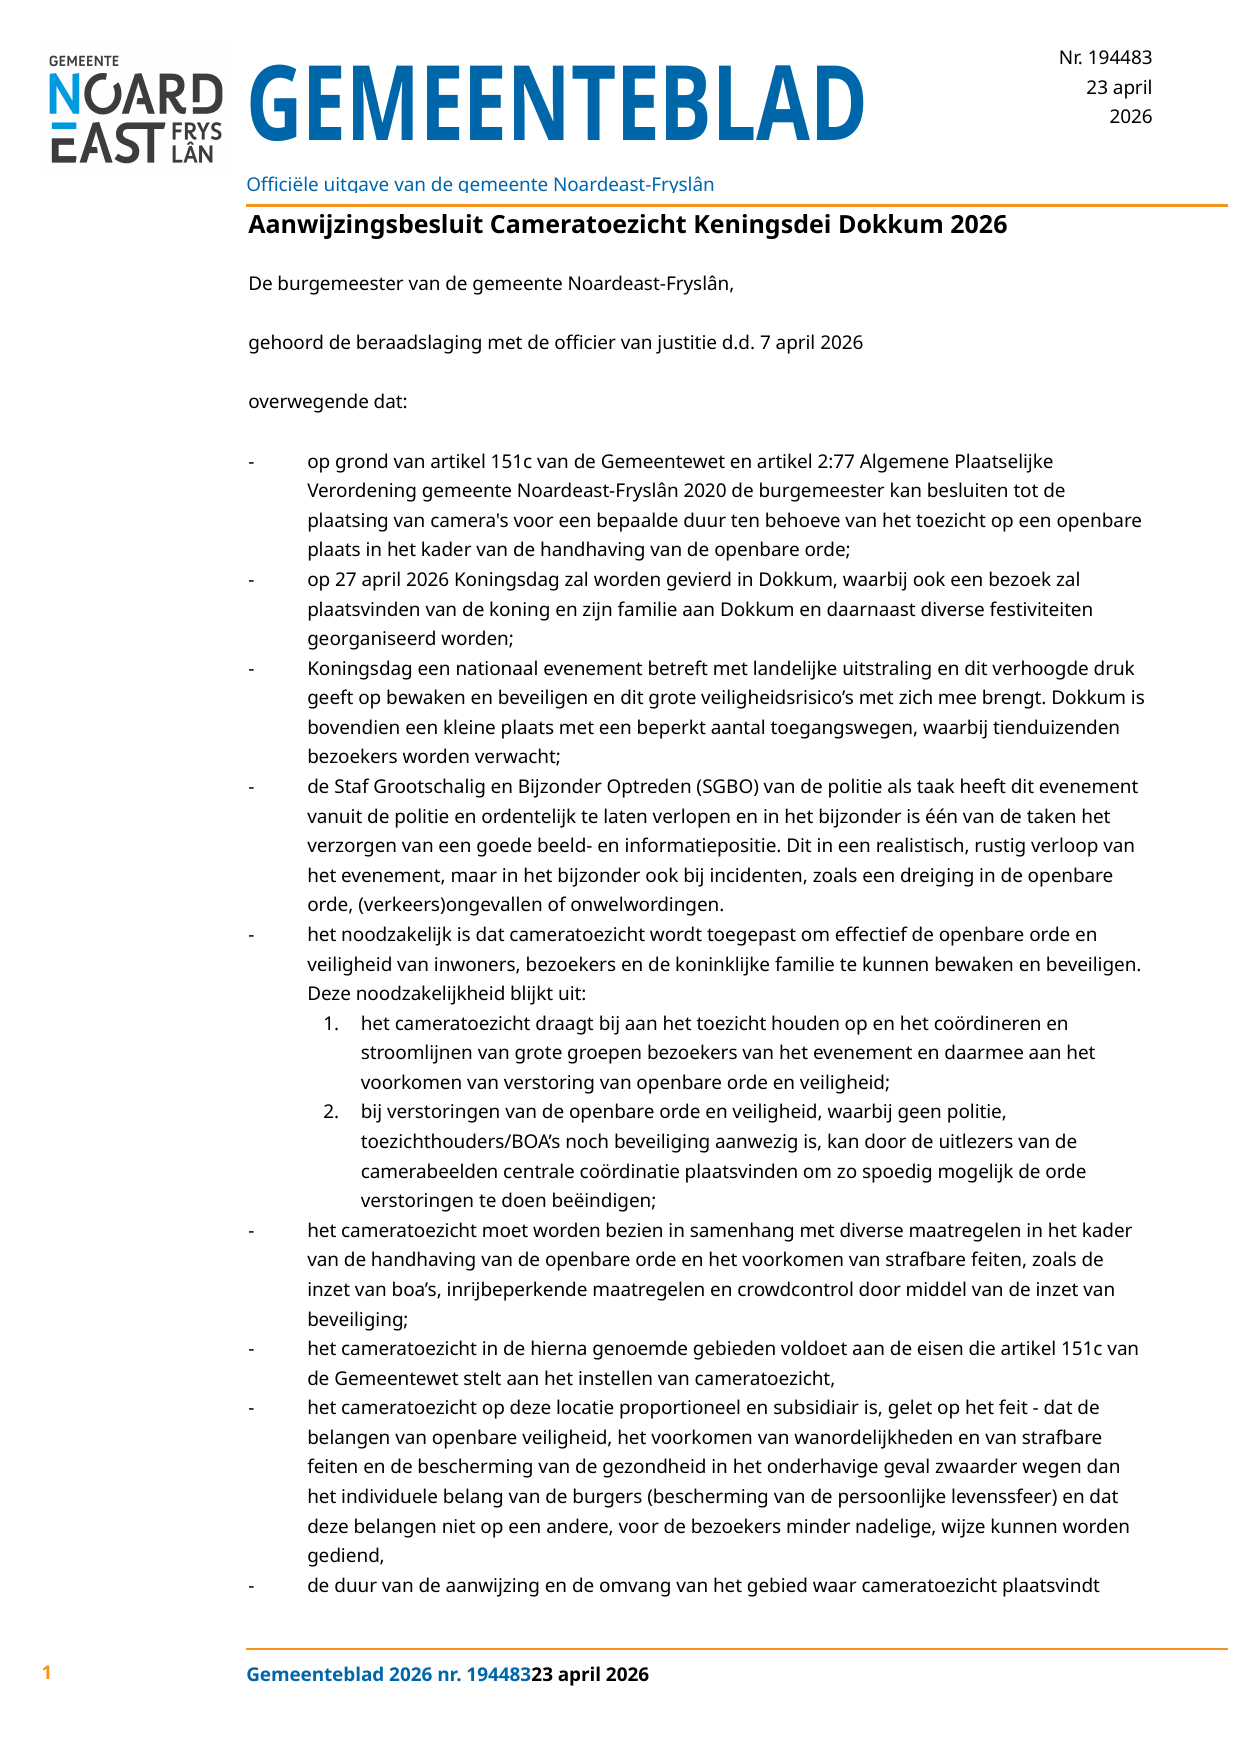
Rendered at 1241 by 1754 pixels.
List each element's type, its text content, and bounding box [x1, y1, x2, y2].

list het noodzakelijk is dat cameratoezicht wordt toegepast om effectief de openbare orde en veiligheid van inwoners, bezoekers en de koninklijke familie te kunnen bewaken en beveiligen. Deze noodzakelijkheid blijkt uit: [248, 921, 1152, 1006]
text De burgemeester van de gemeente Noardeast-Fryslân, [248, 270, 1152, 296]
list op grond van artikel 151c van de Gemeentewet en artikel 2:77 Algemene Plaatselijke Verordening gemeente Noardeast-Fryslân 2020 de burgemeester kan besluiten tot de plaatsing van camera's voor een bepaalde duur ten behoeve van het toezicht op een openbare plaats in het kader van de handhaving van de openbare orde; [248, 448, 1152, 562]
list het cameratoezicht moet worden bezien in samenhang met diverse maatregelen in het kader van de handhaving van de openbare orde en het voorkomen van strafbare feiten, zoals de inzet van boa’s, inrijbeperkende maatregelen en crowdcontrol door middel van de inzet van beveiliging; [248, 1217, 1152, 1331]
picture [41, 47, 231, 172]
list het cameratoezicht draagt bij aan het toezicht houden op en het coördineren en stroomlijnen van grote groepen bezoekers van het evenement en daarmee aan het voorkomen van verstoring van openbare orde en veiligheid; [323, 1010, 1152, 1095]
text Aanwijzingsbesluit Cameratoezicht Keningsdei Dokkum 2026 [248, 207, 1152, 241]
list het cameratoezicht in de hierna genoemde gebieden voldoet aan de eisen die artikel 151c van de Gemeentewet stelt aan het instellen van cameratoezicht, [248, 1335, 1152, 1391]
list de duur van de aanwijzing en de omvang van het gebied waar cameratoezicht plaatsvindt [248, 1572, 1152, 1598]
list bij verstoringen van de openbare orde en veiligheid, waarbij geen politie, toezichthouders/BOA’s noch beveiliging aanwezig is, kan door de uitlezers van de camerabeelden centrale coördinatie plaatsvinden om zo spoedig mogelijk de orde verstoringen te doen beëindigen; [323, 1099, 1152, 1213]
list het cameratoezicht op deze locatie proportioneel en subsidiair is, gelet op het feit - dat de belangen van openbare veiligheid, het voorkomen van wanordelijkheden en van strafbare feiten en de bescherming van de gezondheid in het onderhavige geval zwaarder wegen dan het individuele belang van de burgers (bescherming van de persoonlijke levenssfeer) en dat deze belangen niet op een andere, voor de bezoekers minder nadelige, wijze kunnen worden gediend, [248, 1394, 1152, 1568]
text overwegende dat: [248, 389, 1152, 414]
list op 27 april 2026 Koningsdag zal worden gevierd in Dokkum, waarbij ook een bezoek zal plaatsvinden van de koning en zijn familie aan Dokkum en daarnaast diverse festiviteiten georganiseerd worden; [248, 566, 1152, 651]
text gehoord de beraadslaging met de officier van justitie d.d. 7 april 2026 [248, 329, 1152, 355]
list de Staf Grootschalig en Bijzonder Optreden (SGBO) van de politie als taak heeft dit evenement vanuit de politie en ordentelijk te laten verlopen en in het bijzonder is één van de taken het verzorgen van een goede beeld- en informatiepositie. Dit in een realistisch, rustig verloop van het evenement, maar in het bijzonder ook bij incidenten, zoals een dreiging in de openbare orde, (verkeers)ongevallen of onwelwordingen. [248, 773, 1152, 917]
list Koningsdag een nationaal evenement betreft met landelijke uitstraling en dit verhoogde druk geeft op bewaken en beveiligen en dit grote veiligheidsrisico’s met zich mee brengt. Dokkum is bovendien een kleine plaats met een beperkt aantal toegangswegen, waarbij tienduizenden bezoekers worden verwacht; [248, 655, 1152, 769]
